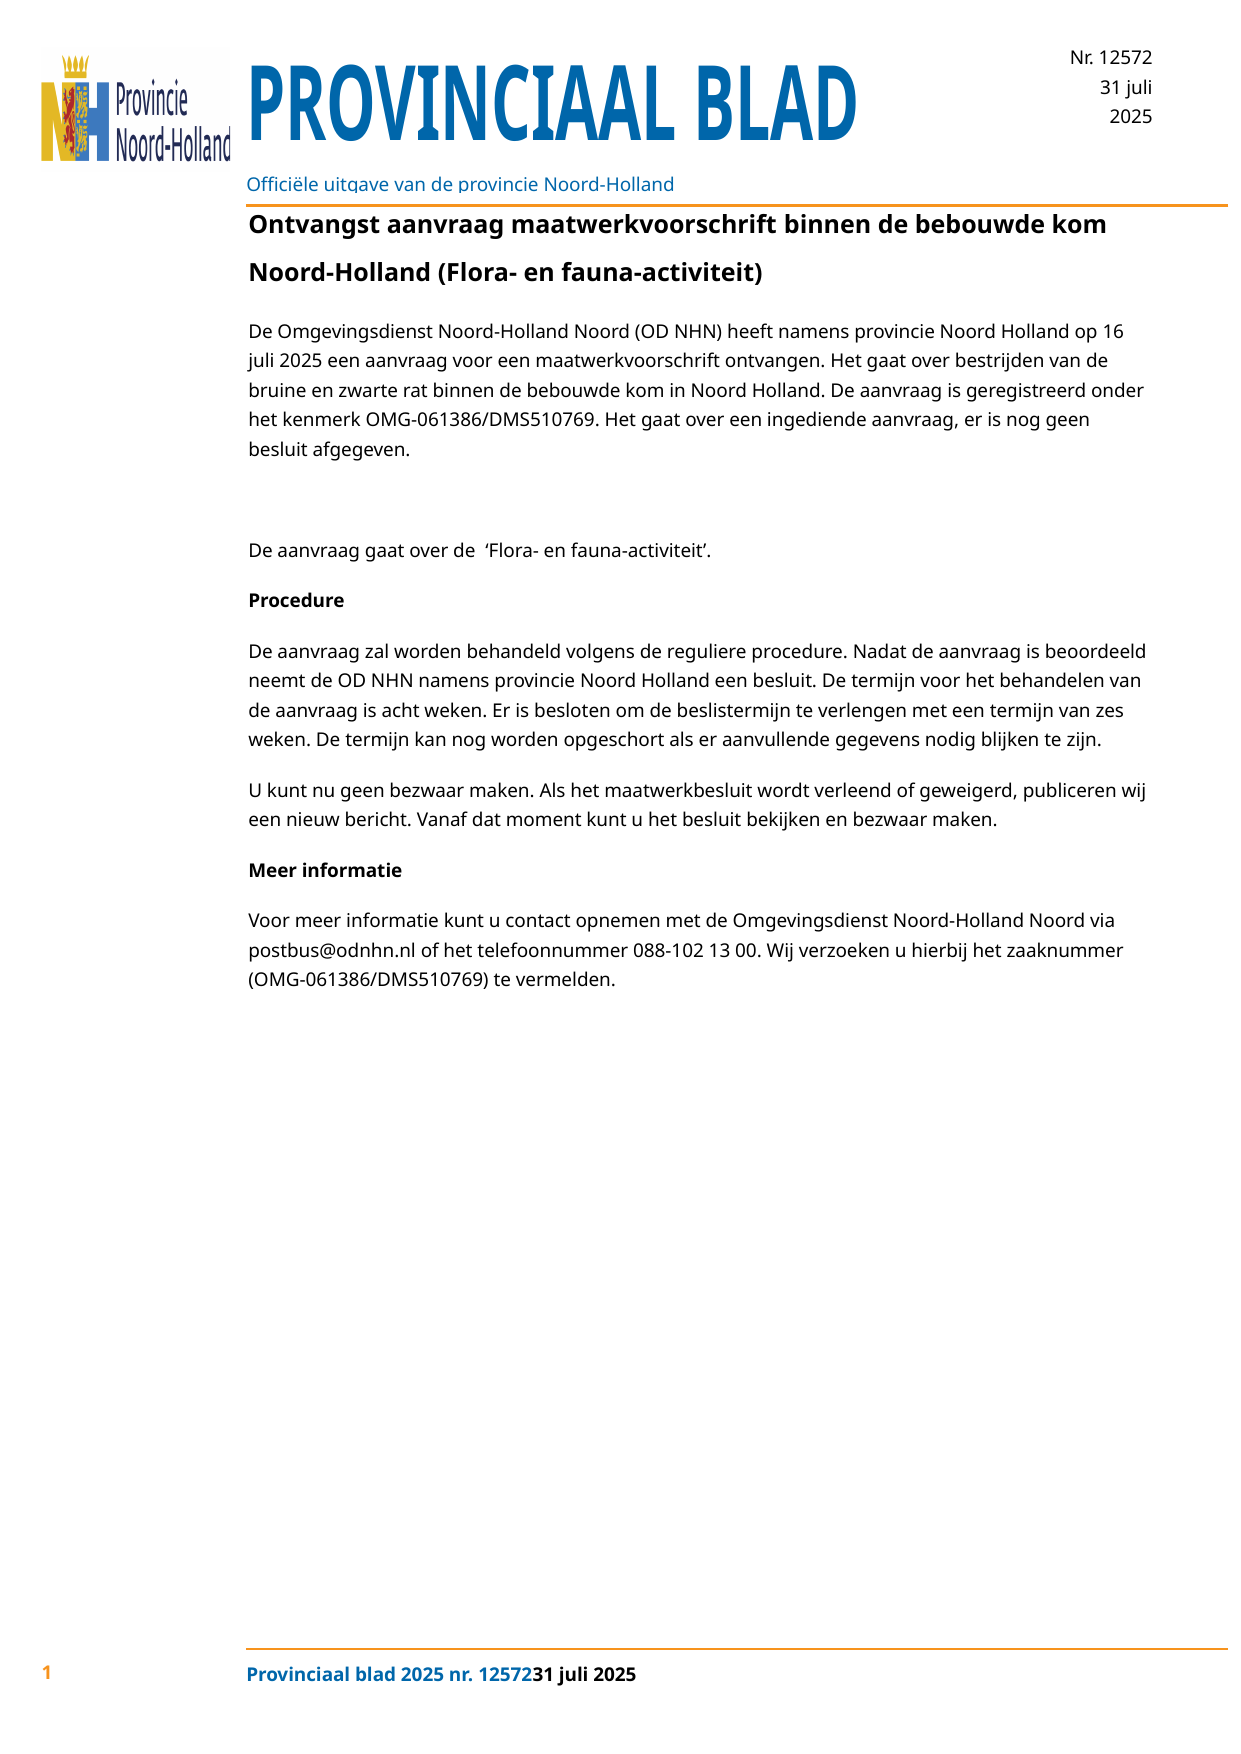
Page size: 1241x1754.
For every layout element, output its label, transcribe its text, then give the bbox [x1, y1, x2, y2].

text U kunt nu geen bezwaar maken. Als het maatwerkbesluit wordt verleend of geweigerd, publiceren wij een nieuw bericht. Vanaf dat moment kunt u het besluit bekijken en bezwaar maken. [248, 777, 1152, 832]
text Procedure [248, 587, 1152, 613]
text Meer informatie [248, 857, 1152, 883]
text De aanvraag gaat over de ‘Flora- en fauna-activiteit’. [248, 537, 1152, 563]
text Ontvangst aanvraag maatwerkvoorschrift binnen de bebouwde kom Noord-Holland (Flora- en fauna-activiteit) [248, 207, 1152, 288]
text De aanvraag zal worden behandeld volgens de reguliere procedure. Nadat de aanvraag is beoordeeld neemt de OD NHN namens provincie Noord Holland een besluit. De termijn voor het behandelen van de aanvraag is acht weken. Er is besloten om de beslistermijn te verlengen met een termijn van zes weken. De termijn kan nog worden opgeschort als er aanvullende gegevens nodig blijken te zijn. [248, 638, 1152, 752]
picture [41, 47, 231, 172]
text Voor meer informatie kunt u contact opnemen met de Omgevingsdienst Noord-Holland Noord via postbus@odnhn.nl of het telefoonnummer 088-102 13 00. Wij verzoeken u hierbij het zaaknummer (OMG-061386/DMS510769) te vermelden. [248, 907, 1152, 992]
text De Omgevingsdienst Noord-Holland Noord (OD NHN) heeft namens provincie Noord Holland op 16 juli 2025 een aanvraag voor een maatwerkvoorschrift ontvangen. Het gaat over bestrijden van de bruine en zwarte rat binnen de bebouwde kom in Noord Holland. De aanvraag is geregistreerd onder het kenmerk OMG-061386/DMS510769. Het gaat over een ingediende aanvraag, er is nog geen besluit afgegeven. [248, 318, 1152, 462]
